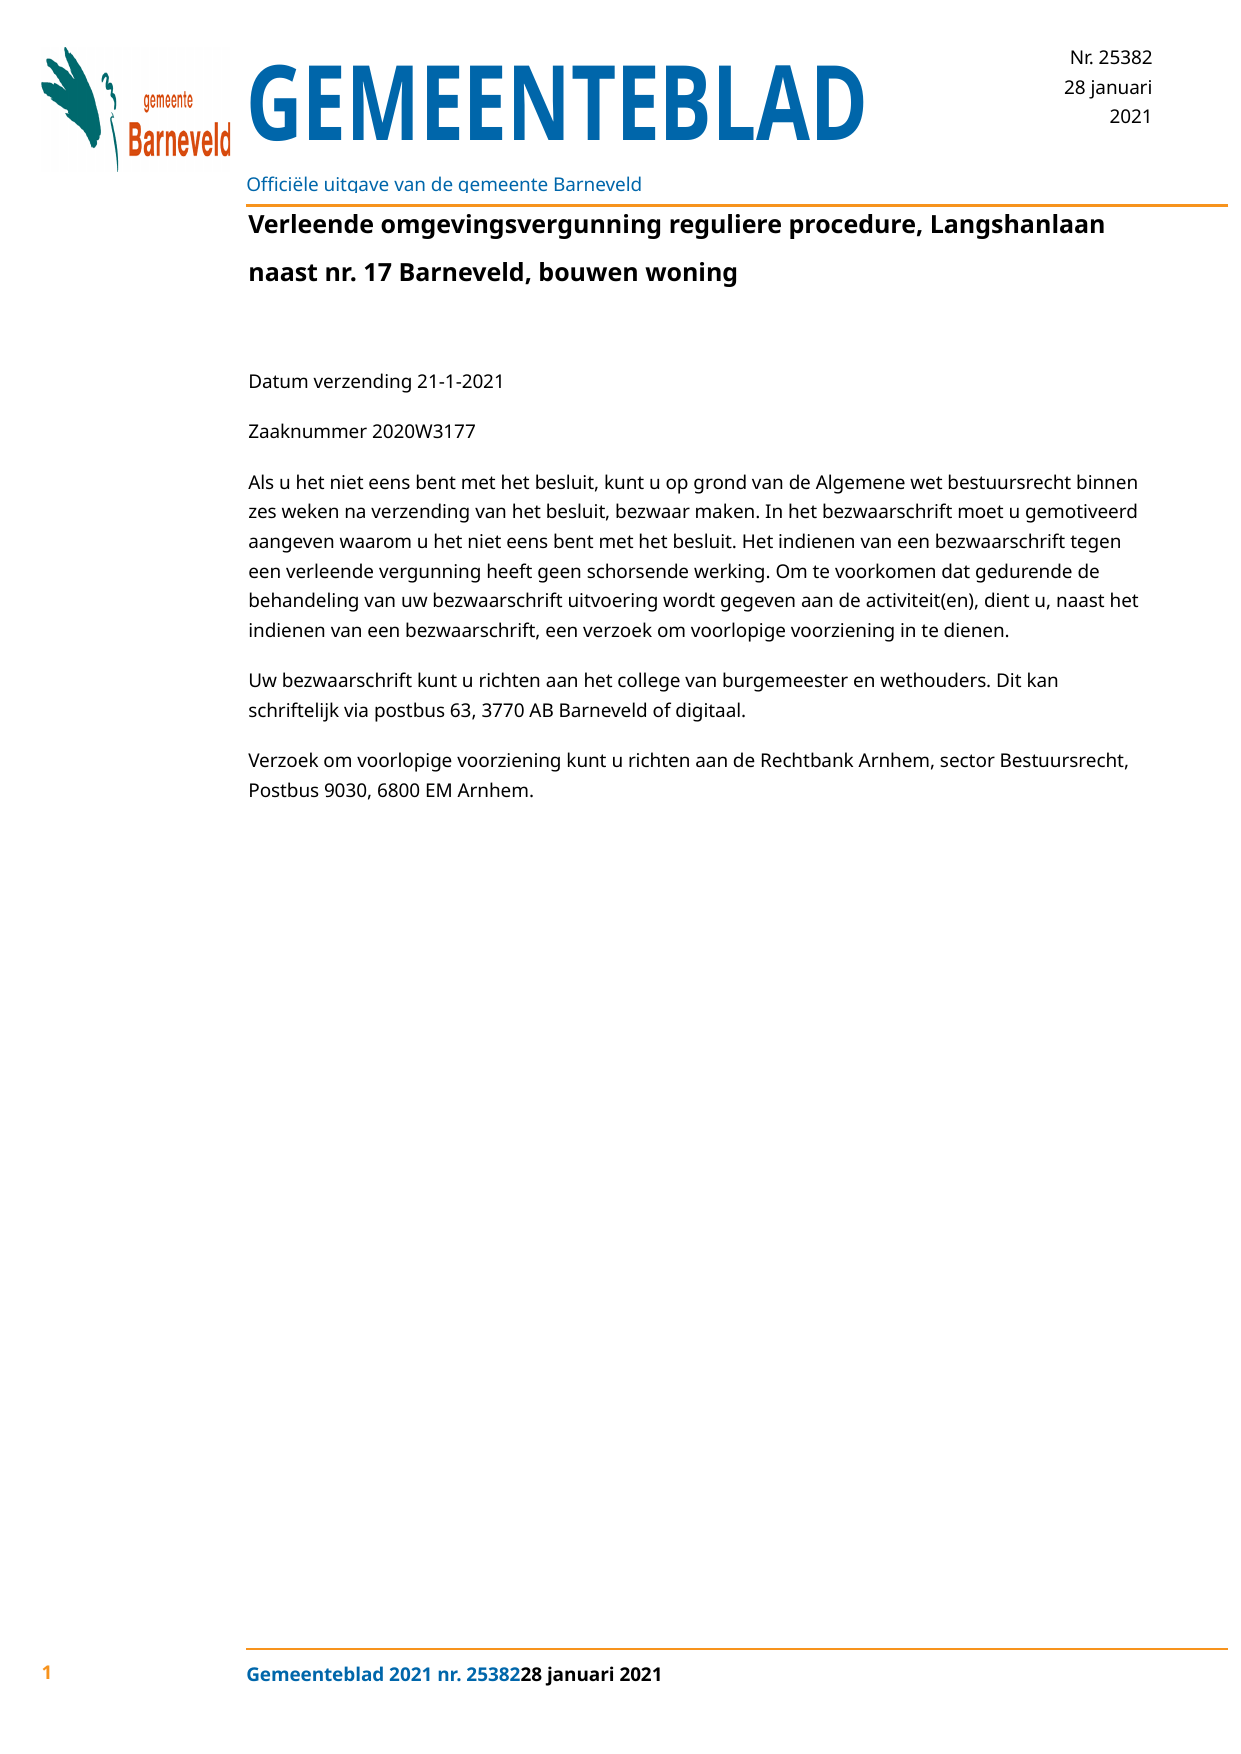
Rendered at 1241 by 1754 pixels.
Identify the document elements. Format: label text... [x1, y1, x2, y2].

text Verleende omgevingsvergunning reguliere procedure, Langshanlaan naast nr. 17 Barneveld, bouwen woning [248, 207, 1152, 288]
text Verzoek om voorlopige voorziening kunt u richten aan de Rechtbank Arnhem, sector Bestuursrecht, Postbus 9030, 6800 EM Arnhem. [248, 747, 1152, 803]
text Uw bezwaarschrift kunt u richten aan het college van burgemeester en wethouders. Dit kan schriftelijk via postbus 63, 3770 AB Barneveld of digitaal. [248, 667, 1152, 723]
picture [41, 47, 231, 172]
text Als u het niet eens bent met het besluit, kunt u op grond van de Algemene wet bestuursrecht binnen zes weken na verzending van het besluit, bezwaar maken. In het bezwaarschrift moet u gemotiveerd aangeven waarom u het niet eens bent met het besluit. Het indienen van een bezwaarschrift tegen een verleende vergunning heeft geen schorsende werking. Om te voorkomen dat gedurende de behandeling van uw bezwaarschrift uitvoering wordt gegeven aan de activiteit(en), dient u, naast het indienen van een bezwaarschrift, een verzoek om voorlopige voorziening in te dienen. [248, 469, 1152, 643]
text Zaaknummer 2020W3177 [248, 419, 1152, 444]
text Datum verzending 21-1-2021 [248, 368, 1152, 394]
